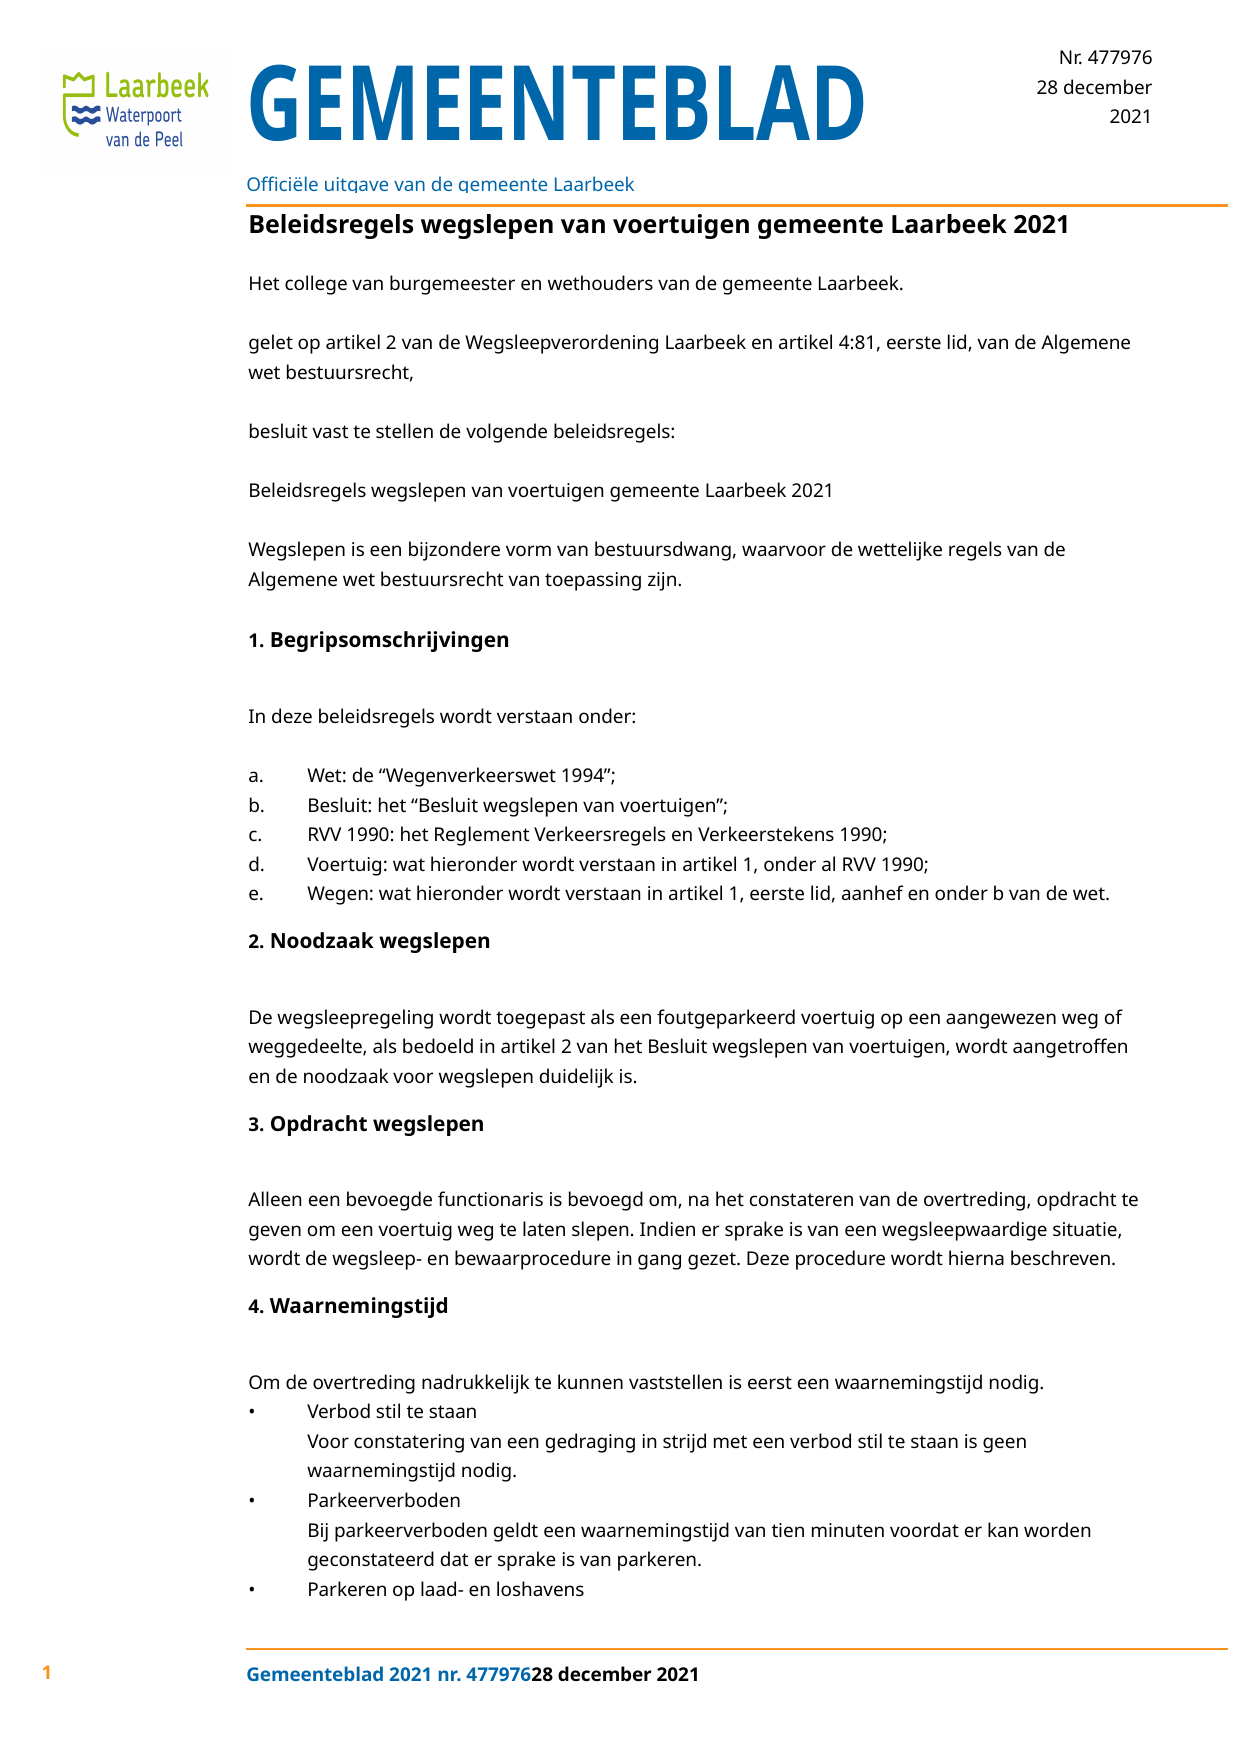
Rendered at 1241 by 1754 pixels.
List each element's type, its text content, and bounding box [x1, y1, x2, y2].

text 1. Begripsomschrijvingen [248, 625, 1152, 654]
text Het college van burgemeester en wethouders van de gemeente Laarbeek. [248, 270, 1152, 296]
text gelet op artikel 2 van de Wegsleepverordening Laarbeek en artikel 4:81, eerste lid, van de Algemene wet bestuursrecht, [248, 329, 1152, 385]
text 3. Opdracht wegslepen [248, 1109, 1152, 1137]
text 4. Waarnemingstijd [248, 1291, 1152, 1319]
text Alleen een bevoegde functionaris is bevoegd om, na het constateren van de overtreding, opdracht te geven om een voertuig weg te laten slepen. Indien er sprake is van een wegsleepwaardige situatie, wordt de wegsleep- en bewaarprocedure in gang gezet. Deze procedure wordt hierna beschreven. [248, 1186, 1152, 1271]
list Parkeerverboden [248, 1487, 1152, 1513]
text Beleidsregels wegslepen van voertuigen gemeente Laarbeek 2021 [248, 207, 1152, 241]
text 2. Noodzaak wegslepen [248, 926, 1152, 954]
text De wegsleepregeling wordt toegepast als een foutgeparkeerd voertuig op een aangewezen weg of weggedeelte, als bedoeld in artikel 2 van het Besluit wegslepen van voertuigen, wordt aangetroffen en de noodzaak voor wegslepen duidelijk is. [248, 1004, 1152, 1089]
list Besluit: het “Besluit wegslepen van voertuigen”; [248, 792, 1152, 817]
picture [41, 47, 231, 172]
list Bij parkeerverboden geldt een waarnemingstijd van tien minuten voordat er kan worden geconstateerd dat er sprake is van parkeren. [248, 1517, 1152, 1572]
list RVV 1990: het Reglement Verkeersregels en Verkeerstekens 1990; [248, 821, 1152, 847]
list Parkeren op laad- en loshavens [248, 1576, 1152, 1602]
text Om de overtreding nadrukkelijk te kunnen vaststellen is eerst een waarnemingstijd nodig. [248, 1369, 1152, 1394]
text besluit vast te stellen de volgende beleidsregels: [248, 418, 1152, 444]
text Wegslepen is een bijzondere vorm van bestuursdwang, waarvoor de wettelijke regels van de Algemene wet bestuursrecht van toepassing zijn. [248, 537, 1152, 592]
text In deze beleidsregels wordt verstaan onder: [248, 703, 1152, 729]
list Voertuig: wat hieronder wordt verstaan in artikel 1, onder al RVV 1990; [248, 851, 1152, 877]
list Wegen: wat hieronder wordt verstaan in artikel 1, eerste lid, aanhef en onder b van de wet. [248, 881, 1152, 906]
list Voor constatering van een gedraging in strijd met een verbod stil te staan is geen waarnemingstijd nodig. [248, 1428, 1152, 1483]
text Beleidsregels wegslepen van voertuigen gemeente Laarbeek 2021 [248, 477, 1152, 503]
list Wet: de “Wegenverkeerswet 1994”; [248, 762, 1152, 788]
list Verbod stil te staan [248, 1398, 1152, 1424]
